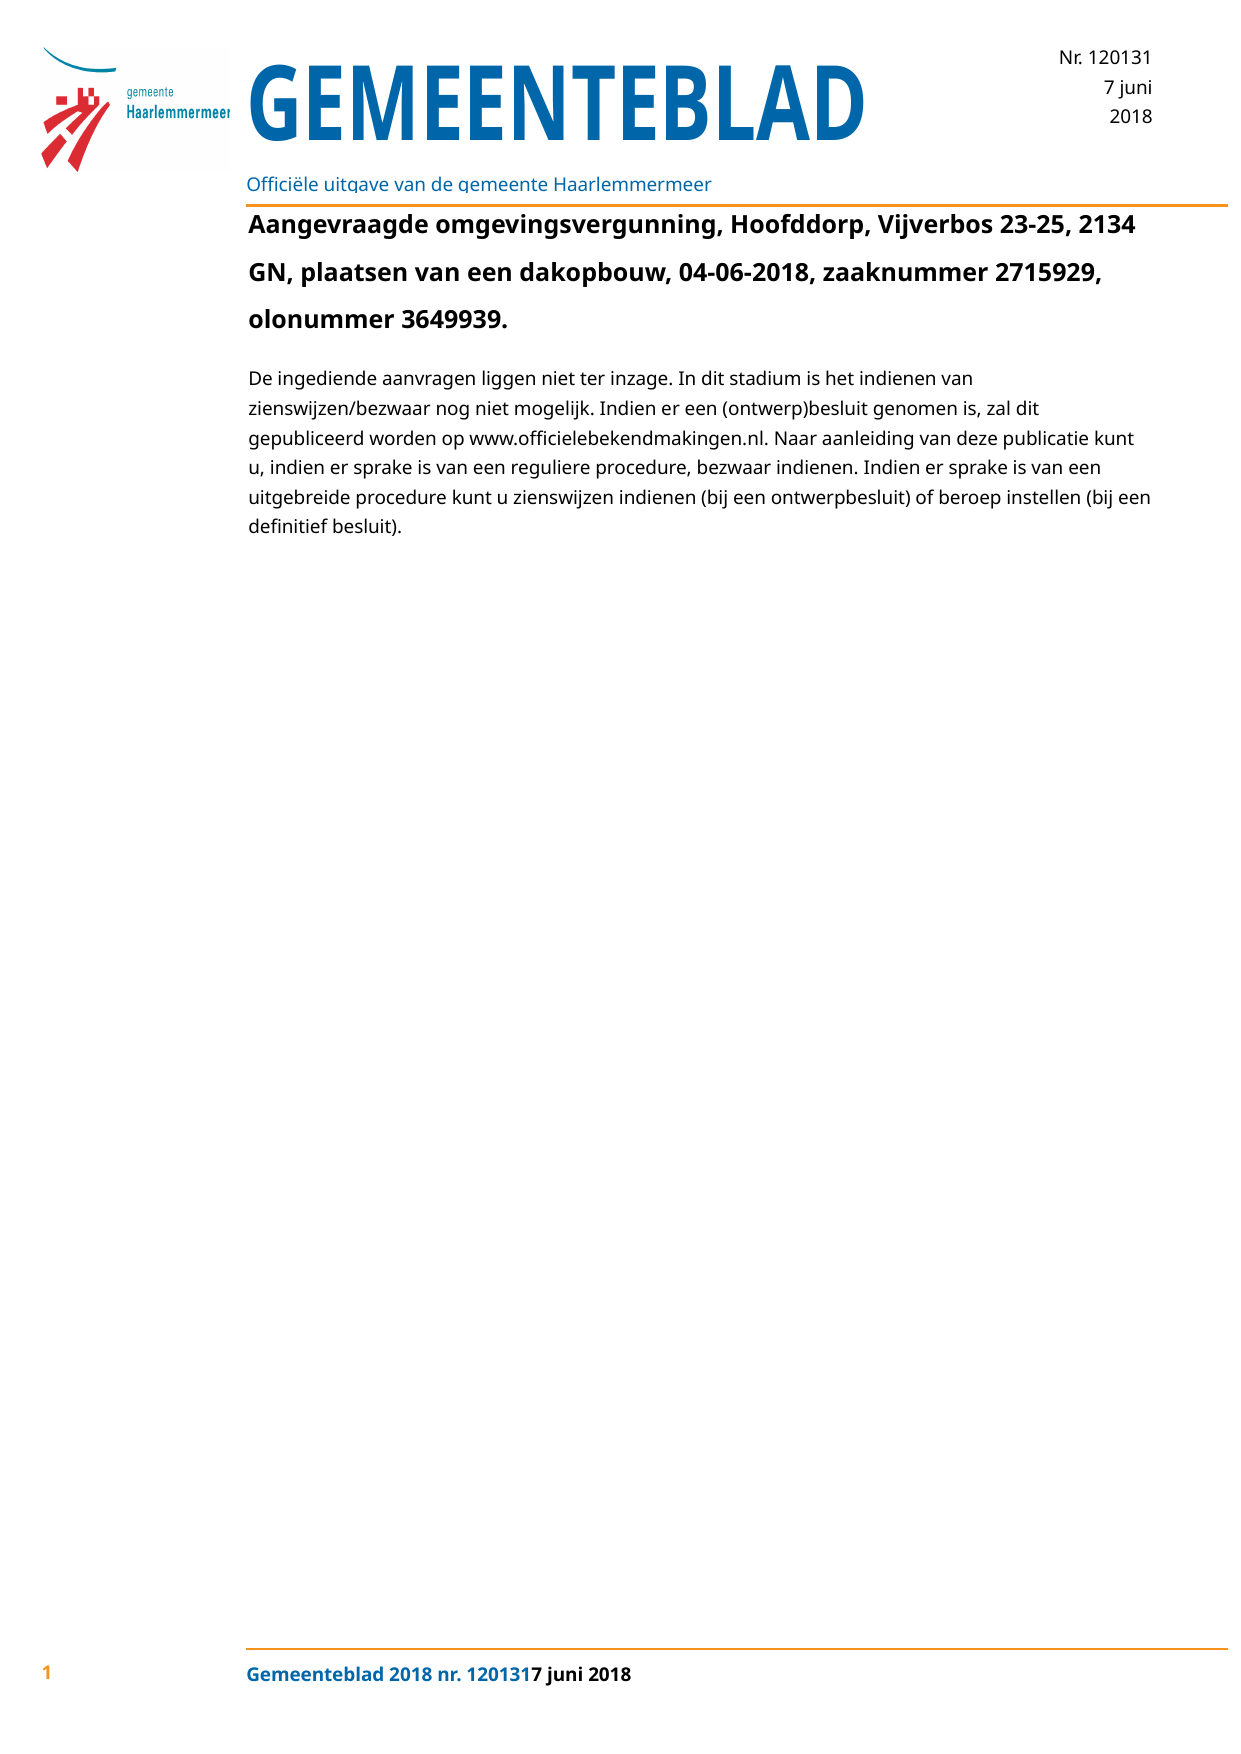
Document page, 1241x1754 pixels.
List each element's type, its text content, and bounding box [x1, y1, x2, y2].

picture [41, 47, 231, 172]
text De ingediende aanvragen liggen niet ter inzage. In dit stadium is het indienen van zienswijzen/bezwaar nog niet mogelijk. Indien er een (ontwerp)besluit genomen is, zal dit gepubliceerd worden op www.officielebekendmakingen.nl. Naar aanleiding van deze publicatie kunt u, indien er sprake is van een reguliere procedure, bezwaar indienen. Indien er sprake is van een uitgebreide procedure kunt u zienswijzen indienen (bij een ontwerpbesluit) of beroep instellen (bij een definitief besluit). [248, 366, 1152, 539]
text Aangevraagde omgevingsvergunning, Hoofddorp, Vijverbos 23-25, 2134 GN, plaatsen van een dakopbouw, 04-06-2018, zaaknummer 2715929, olonummer 3649939. [248, 207, 1152, 336]
